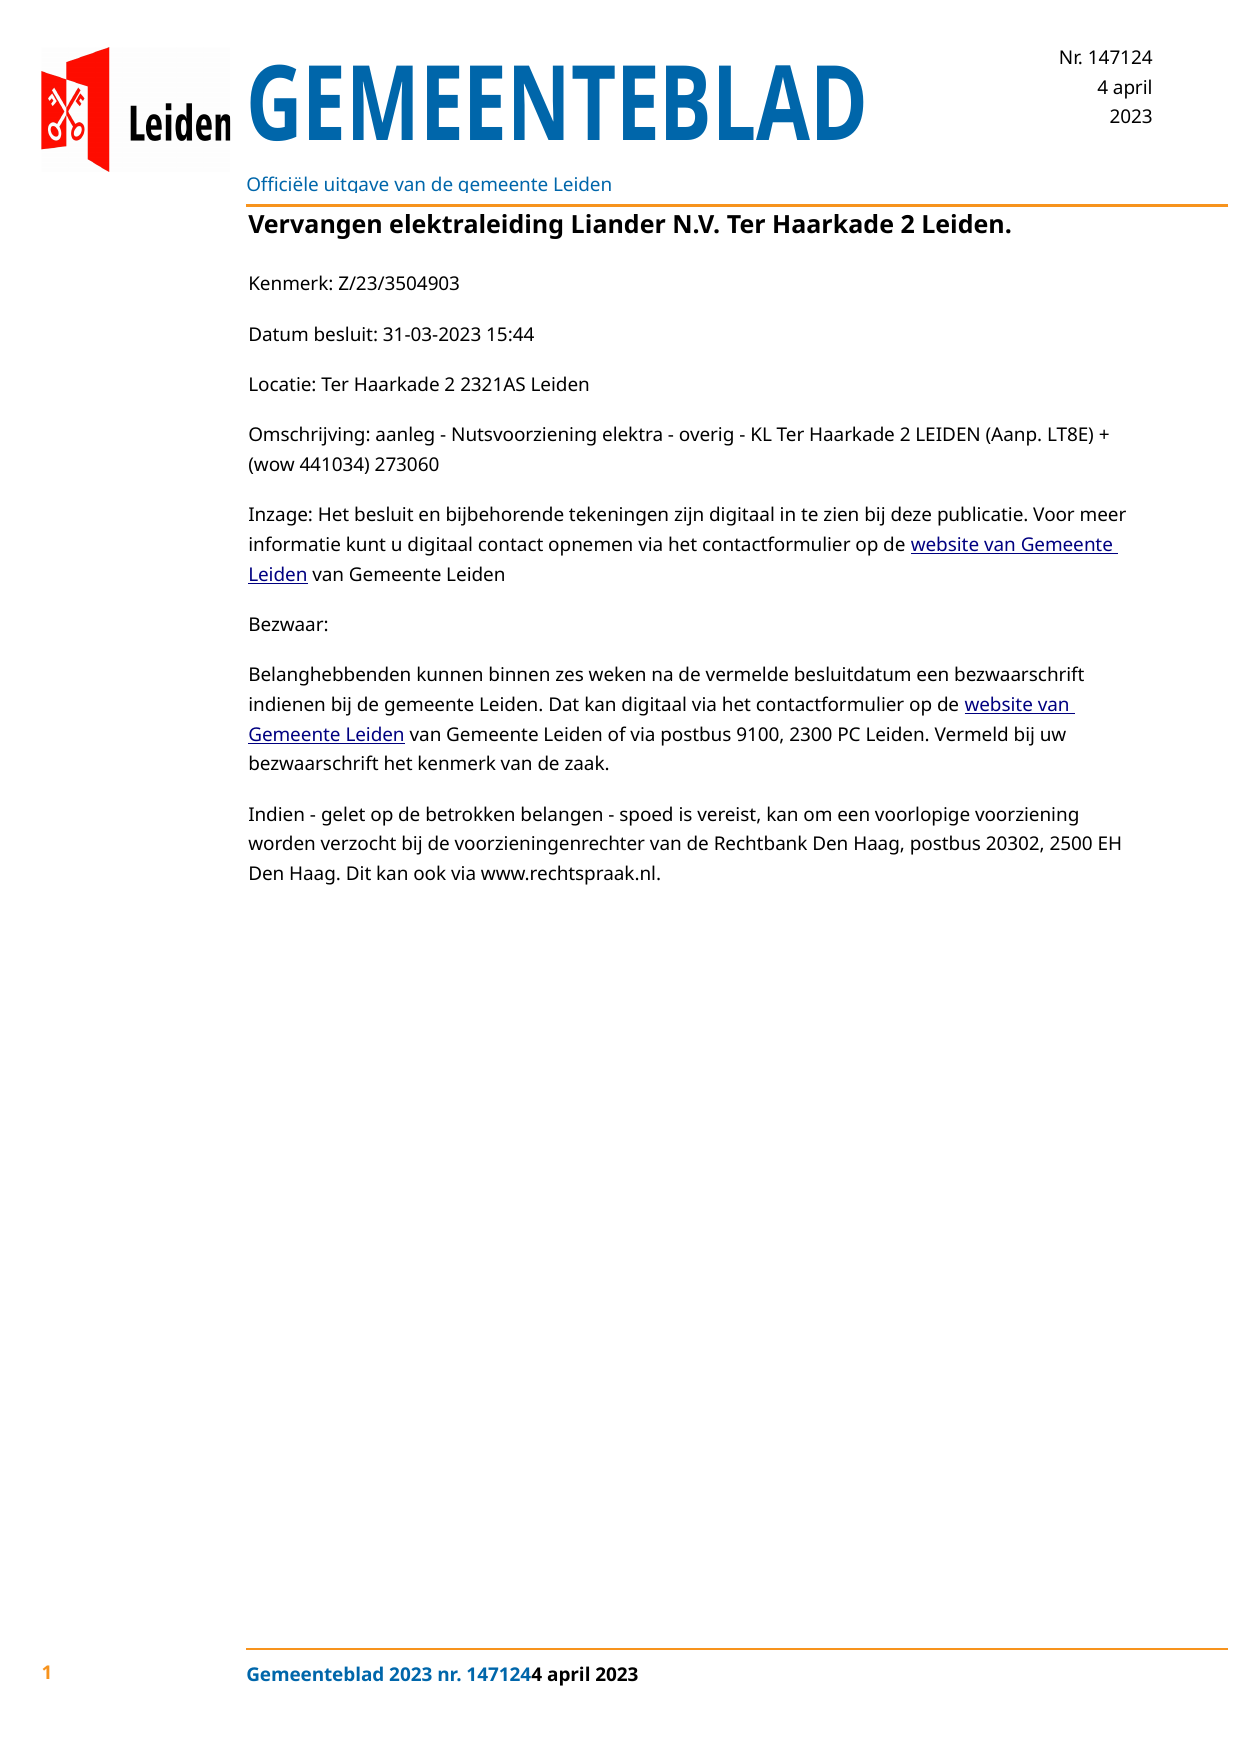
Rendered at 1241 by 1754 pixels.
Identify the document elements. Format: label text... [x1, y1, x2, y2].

picture [41, 47, 231, 172]
text Locatie: Ter Haarkade 2 2321AS Leiden [248, 371, 1152, 397]
text Indien - gelet op de betrokken belangen - spoed is vereist, kan om een voorlopige voorziening worden verzocht bij de voorzieningenrechter van de Rechtbank Den Haag, postbus 20302, 2500 EH Den Haag. Dit kan ook via www.rechtspraak.nl. [248, 801, 1152, 886]
text Omschrijving: aanleg - Nutsvoorziening elektra - overig - KL Ter Haarkade 2 LEIDEN (Aanp. LT8E) + (wow 441034) 273060 [248, 422, 1152, 477]
text Datum besluit: 31-03-2023 15:44 [248, 321, 1152, 346]
text Belanghebbenden kunnen binnen zes weken na de vermelde besluitdatum een bezwaarschrift indienen bij de gemeente Leiden. Dat kan digitaal via het contactformulier op de website van Gemeente Leiden van Gemeente Leiden of via postbus 9100, 2300 PC Leiden. Vermeld bij uw bezwaarschrift het kenmerk van de zaak. [248, 662, 1152, 776]
text Inzage: Het besluit en bijbehorende tekeningen zijn digitaal in te zien bij deze publicatie. Voor meer informatie kunt u digitaal contact opnemen via het contactformulier op de website van Gemeente Leiden van Gemeente Leiden [248, 502, 1152, 586]
text Kenmerk: Z/23/3504903 [248, 270, 1152, 296]
text Vervangen elektraleiding Liander N.V. Ter Haarkade 2 Leiden. [248, 207, 1152, 241]
text Bezwaar: [248, 611, 1152, 637]
